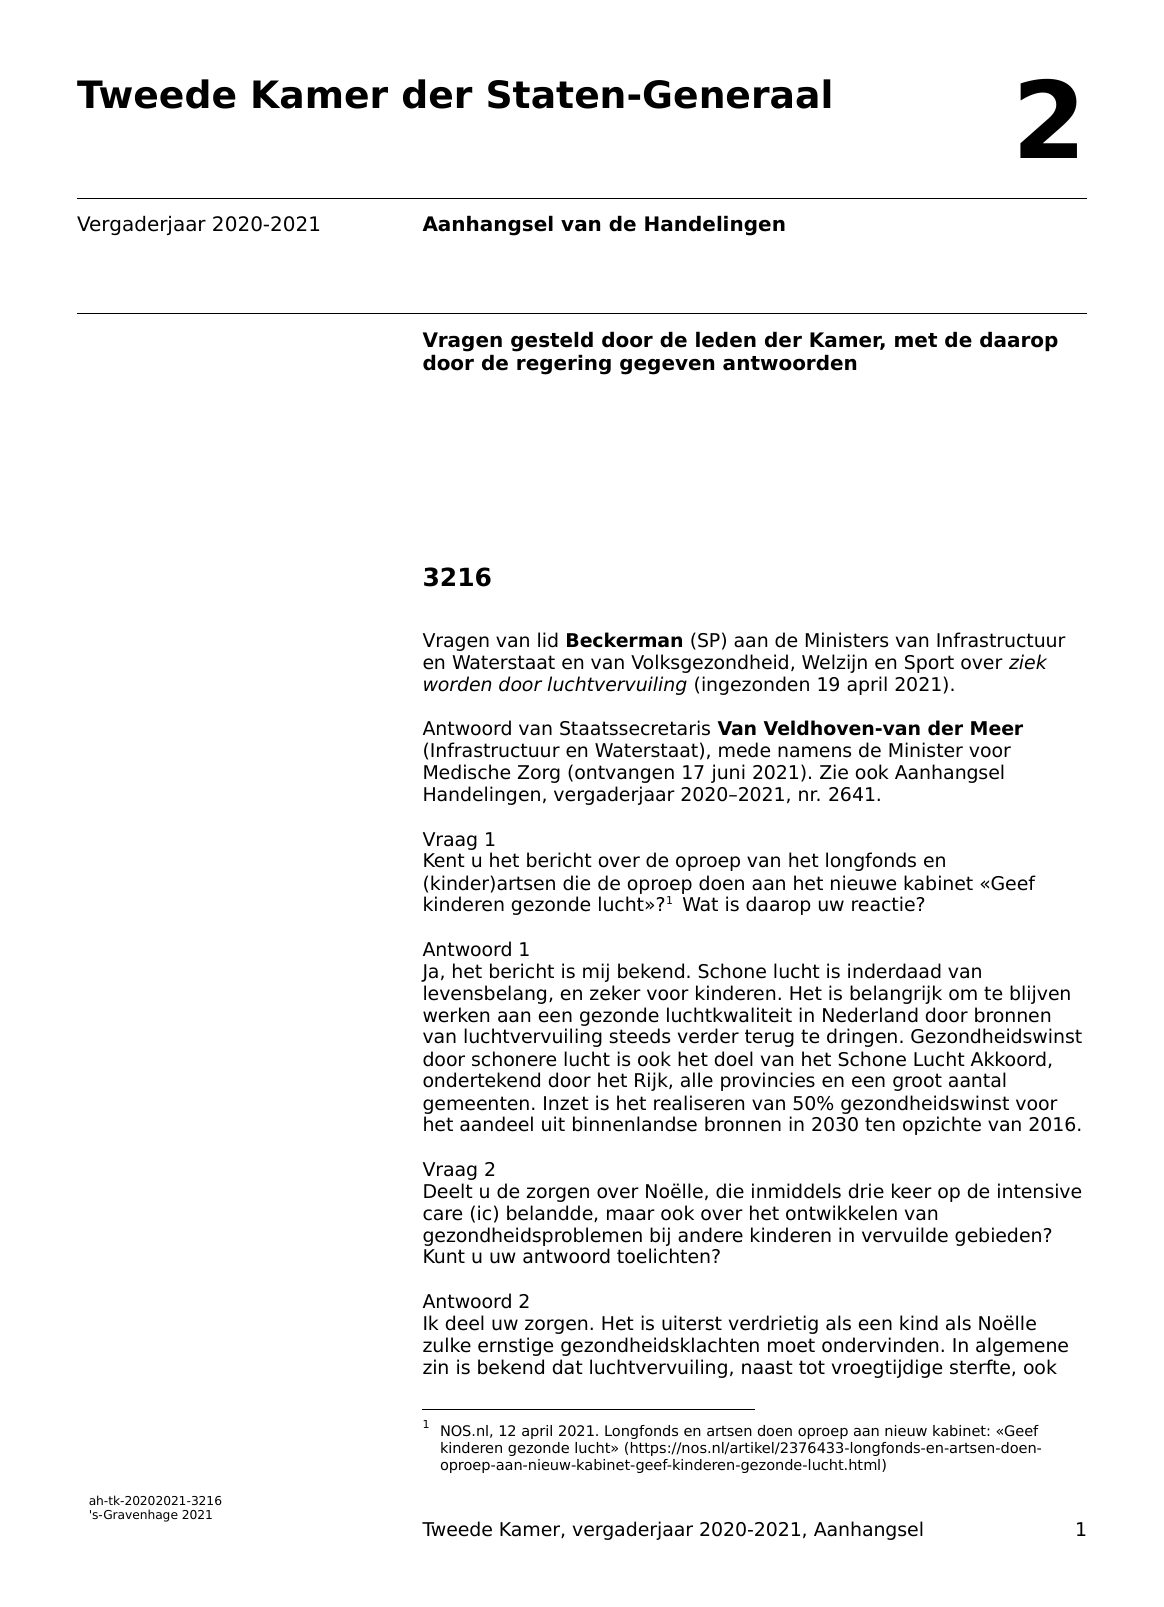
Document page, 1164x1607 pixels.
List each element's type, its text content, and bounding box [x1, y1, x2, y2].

table_cell Vergaderjaar 2020-2021 [77, 199, 422, 313]
text NOS.nl, 12 april 2021. Longfonds en artsen doen oproep aan nieuw kabinet: «Geef kinderen gezonde lucht» (https://nos.nl/artikel/2376433-longfonds-en-artsen-doen-oproep-aan-nieuw-kabinet-geef-kinderen-gezonde-lucht.html) [422, 1418, 1087, 1474]
text Antwoord van Staatssecretaris Van Veldhoven-van der Meer (Infrastructuur en Waterstaat), mede namens de Minister voor Medische Zorg (ontvangen 17 juni 2021). Zie ook Aanhangsel Handelingen, vergaderjaar 2020–2021, nr. 2641. [422, 718, 1087, 806]
table_cell [77, 314, 422, 375]
text Vraag 2 [422, 1158, 1087, 1181]
text ah-tk-20202021-3216 [88, 1494, 323, 1508]
text Antwoord 1 [422, 938, 1087, 961]
text Vraag 1 [422, 828, 1087, 850]
table_cell Vragen gesteld door de leden der Kamer, met de daarop door de regering gegeven antwoorden [422, 314, 1087, 375]
text Ja, het bericht is mij bekend. Schone lucht is inderdaad van levensbelang, en zeker voor kinderen. Het is belangrijk om te blijven werken aan een gezonde luchtkwaliteit in Nederland door bronnen van luchtvervuiling steeds verder terug te dringen. Gezondheidswinst door schonere lucht is ook het doel van het Schone Lucht Akkoord, ondertekend door het Rijk, alle provincies en een groot aantal gemeenten. Inzet is het realiseren van 50% gezondheidswinst voor het aandeel uit binnenlandse bronnen in 2030 ten opzichte van 2016. [422, 961, 1087, 1136]
text Vragen van lid Beckerman (SP) aan de Ministers van Infrastructuur en Waterstaat en van Volksgezondheid, Welzijn en Sport over ziek worden door luchtvervuiling (ingezonden 19 april 2021). [422, 630, 1087, 696]
table_cell Aanhangsel van de Handelingen [422, 199, 1087, 313]
table_header Tweede Kamer der Staten-Generaal [77, 59, 886, 198]
text Ik deel uw zorgen. Het is uiterst verdrietig als een kind als Noёlle zulke ernstige gezondheidsklachten moet ondervinden. In algemene zin is bekend dat luchtvervuiling, naast tot vroegtijdige sterfte, ook [422, 1313, 1087, 1378]
text Kent u het bericht over de oproep van het longfonds en (kinder)artsen die de oproep doen aan het nieuwe kabinet «Geef kinderen gezonde lucht»? Wat is daarop uw reactie? [422, 850, 1087, 916]
text Antwoord 2 [422, 1291, 1087, 1313]
table_header 2 [886, 59, 1087, 198]
text 's-Gravenhage 2021 [88, 1508, 323, 1522]
text 3216 [422, 563, 1087, 592]
text Deelt u de zorgen over Noëlle, die inmiddels drie keer op de intensive care (ic) belandde, maar ook over het ontwikkelen van gezondheidsproblemen bij andere kinderen in vervuilde gebieden? Kunt u uw antwoord toelichten? [422, 1181, 1087, 1268]
